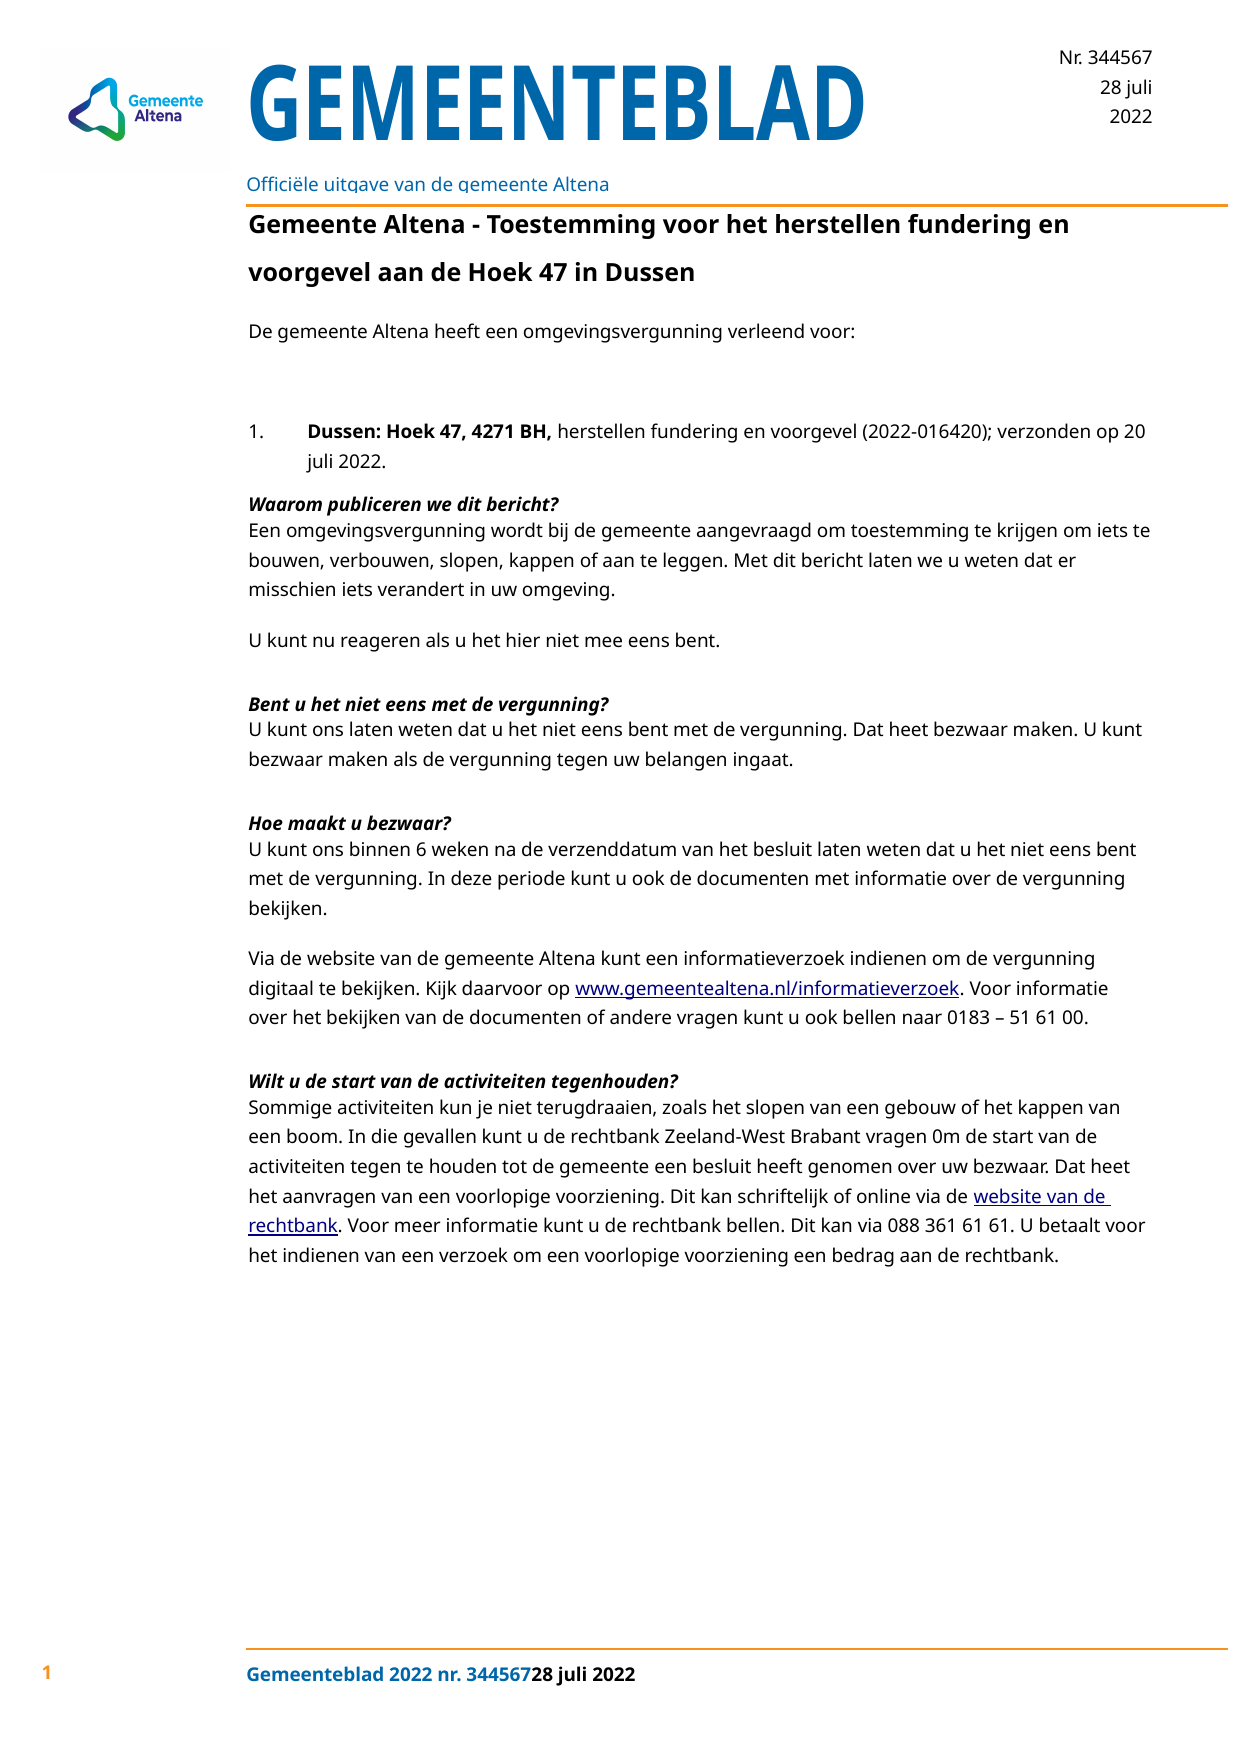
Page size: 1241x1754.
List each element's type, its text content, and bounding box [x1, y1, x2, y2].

picture [41, 47, 231, 172]
text Sommige activiteiten kun je niet terugdraaien, zoals het slopen van een gebouw of het kappen van een boom. In die gevallen kunt u de rechtbank Zeeland-West Brabant vragen 0m de start van de activiteiten tegen te houden tot de gemeente een besluit heeft genomen over uw bezwaar. Dat heet het aanvragen van een voorlopige voorziening. Dit kan schriftelijk of online via de website van de rechtbank. Voor meer informatie kunt u de rechtbank bellen. Dit kan via 088 361 61 61. U betaalt voor het indienen van een verzoek om een voorlopige voorziening een bedrag aan de rechtbank. [248, 1094, 1152, 1268]
text Via de website van de gemeente Altena kunt een informatieverzoek indienen om de vergunning digitaal te bekijken. Kijk daarvoor op www.gemeentealtena.nl/informatieverzoek. Voor informatie over het bekijken van de documenten of andere vragen kunt u ook bellen naar 0183 – 51 61 00. [248, 945, 1152, 1030]
text De gemeente Altena heeft een omgevingsvergunning verleend voor: [248, 318, 1152, 344]
text Wilt u de start van de activiteiten tegenhouden? [248, 1068, 1152, 1094]
text U kunt ons binnen 6 weken na de verzenddatum van het besluit laten weten dat u het niet eens bent met de vergunning. In deze periode kunt u ook de documenten met informatie over de vergunning bekijken. [248, 836, 1152, 921]
text Waarom publiceren we dit bericht? [248, 491, 1152, 517]
text U kunt ons laten weten dat u het niet eens bent met de vergunning. Dat heet bezwaar maken. U kunt bezwaar maken als de vergunning tegen uw belangen ingaat. [248, 716, 1152, 772]
list Dussen: Hoek 47, 4271 BH, herstellen fundering en voorgevel (2022-016420); verzonden op 20 juli 2022. [248, 419, 1152, 474]
text Bent u het niet eens met de vergunning? [248, 691, 1152, 716]
text Een omgevingsvergunning wordt bij de gemeente aangevraagd om toestemming te krijgen om iets te bouwen, verbouwen, slopen, kappen of aan te leggen. Met dit bericht laten we u weten dat er misschien iets verandert in uw omgeving. [248, 517, 1152, 602]
text U kunt nu reageren als u het hier niet mee eens bent. [248, 627, 1152, 652]
text Hoe maakt u bezwaar? [248, 810, 1152, 836]
text Gemeente Altena - Toestemming voor het herstellen fundering en voorgevel aan de Hoek 47 in Dussen [248, 207, 1152, 288]
